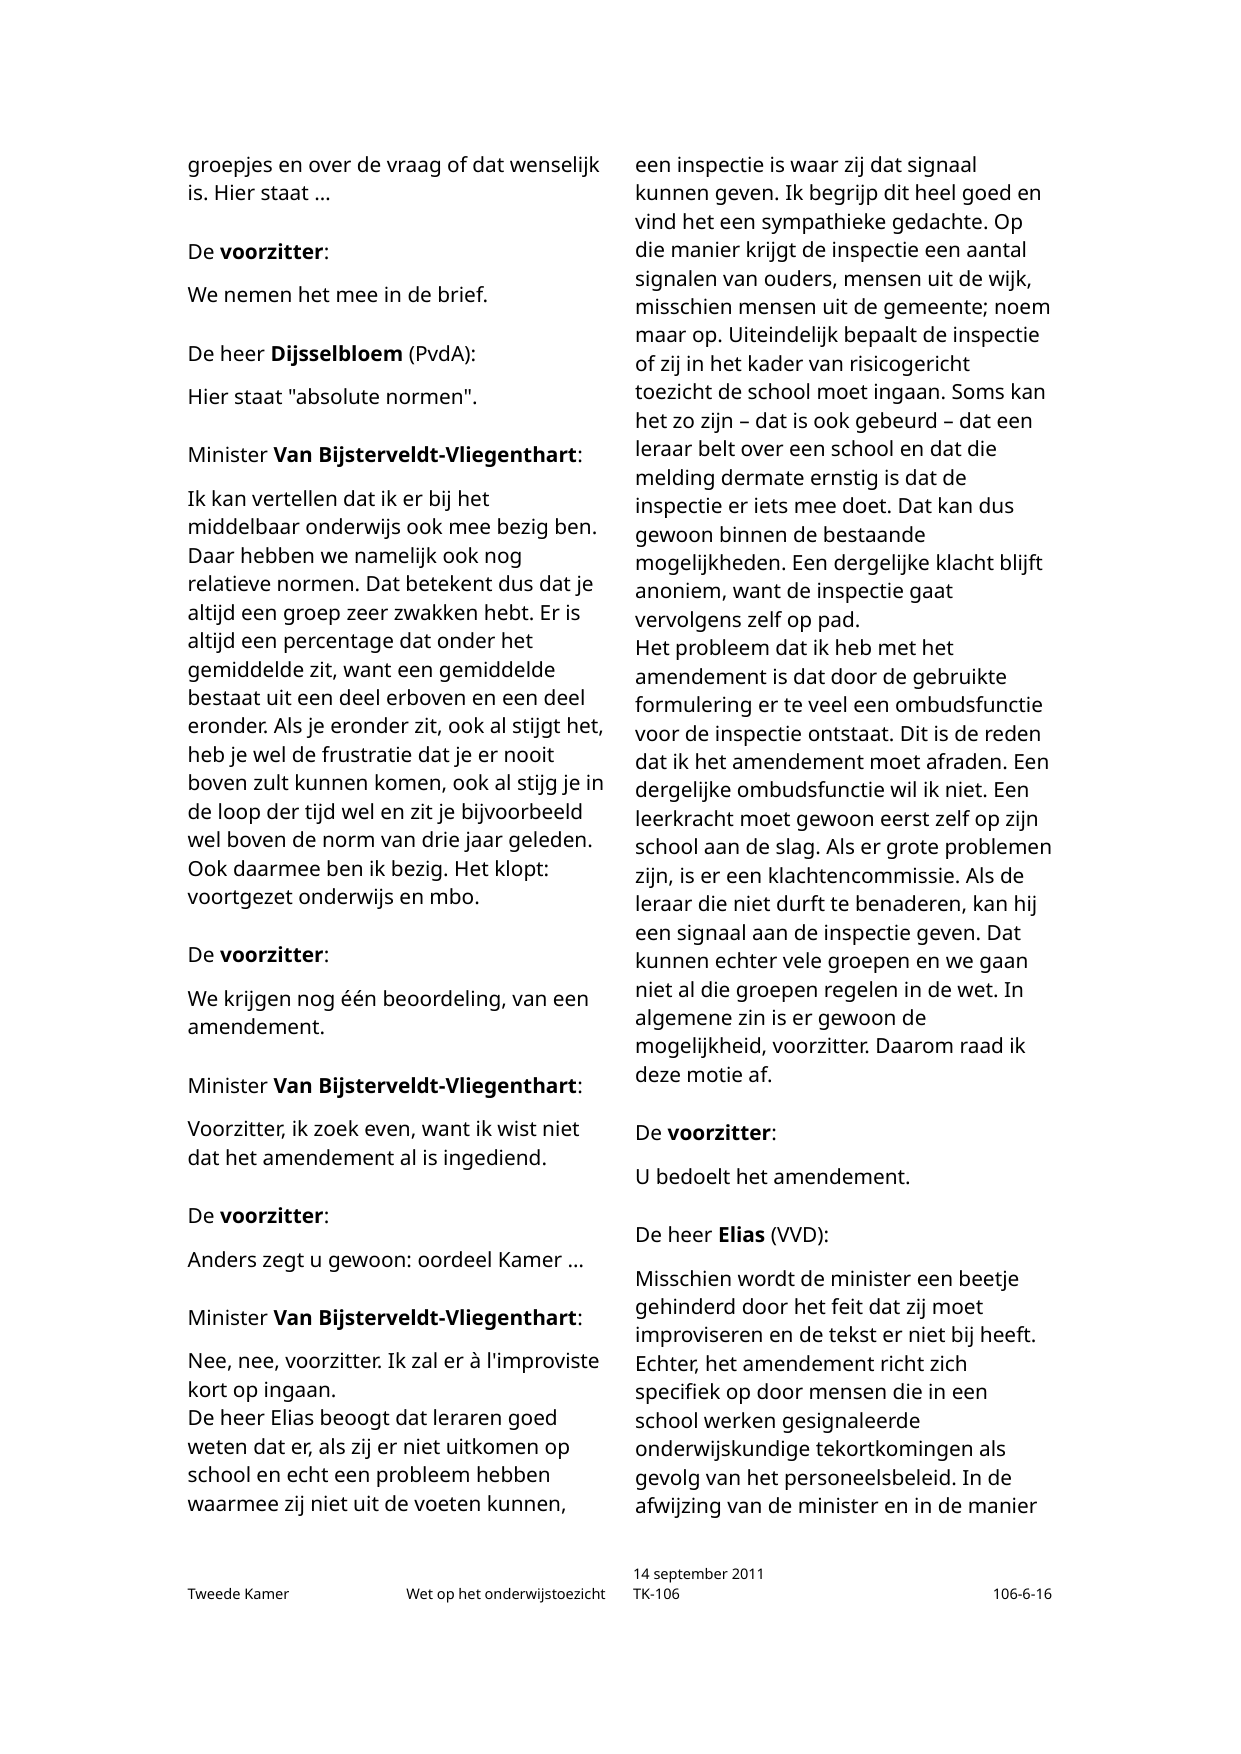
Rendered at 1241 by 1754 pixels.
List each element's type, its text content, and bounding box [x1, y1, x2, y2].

text Minister Van Bijsterveldt-Vliegenthart: [187, 1303, 605, 1332]
text De voorzitter: [635, 1118, 1053, 1147]
text Anders zegt u gewoon: oordeel Kamer … [187, 1245, 605, 1273]
text De heer Elias beoogt dat leraren goed weten dat er, als zij er niet uitkomen op school en echt een probleem hebben waarmee zij niet uit de voeten kunnen, [187, 1403, 605, 1517]
text een inspectie is waar zij dat signaal kunnen geven. Ik begrijp dit heel goed en vind het een sympathieke gedachte. Op die manier krijgt de inspectie een aantal signalen van ouders, mensen uit de wijk, misschien mensen uit de gemeente; noem maar op. Uiteindelijk bepaalt de inspectie of zij in het kader van risicogericht toezicht de school moet ingaan. Soms kan het zo zijn – dat is ook gebeurd – dat een leraar belt over een school en dat die melding dermate ernstig is dat de inspectie er iets mee doet. Dat kan dus gewoon binnen de bestaande mogelijkheden. Een dergelijke klacht blijft anoniem, want de inspectie gaat vervolgens zelf op pad. [635, 150, 1053, 633]
text We krijgen nog één beoordeling, van een amendement. [187, 984, 605, 1041]
text groepjes en over de vraag of dat wenselijk is. Hier staat … [187, 150, 605, 207]
text De voorzitter: [187, 237, 605, 265]
text We nemen het mee in de brief. [187, 280, 605, 309]
text Ik kan vertellen dat ik er bij het middelbaar onderwijs ook mee bezig ben. Daar hebben we namelijk ook nog relatieve normen. Dat betekent dus dat je altijd een groep zeer zwakken hebt. Er is altijd een percentage dat onder het gemiddelde zit, want een gemiddelde bestaat uit een deel erboven en een deel eronder. Als je eronder zit, ook al stijgt het, heb je wel de frustratie dat je er nooit boven zult kunnen komen, ook al stijg je in de loop der tijd wel en zit je bijvoorbeeld wel boven de norm van drie jaar geleden. Ook daarmee ben ik bezig. Het klopt: voortgezet onderwijs en mbo. [187, 484, 605, 911]
text Voorzitter, ik zoek even, want ik wist niet dat het amendement al is ingediend. [187, 1114, 605, 1171]
text De heer Dijsselbloem (PvdA): [187, 339, 605, 367]
text Het probleem dat ik heb met het amendement is dat door de gebruikte formulering er te veel een ombudsfunctie voor de inspectie ontstaat. Dit is de reden dat ik het amendement moet afraden. Een dergelijke ombudsfunctie wil ik niet. Een leerkracht moet gewoon eerst zelf op zijn school aan de slag. Als er grote problemen zijn, is er een klachtencommissie. Als de leraar die niet durft te benaderen, kan hij een signaal aan de inspectie geven. Dat kunnen echter vele groepen en we gaan niet al die groepen regelen in de wet. In algemene zin is er gewoon de mogelijkheid, voorzitter. Daarom raad ik deze motie af. [635, 633, 1053, 1088]
text De voorzitter: [187, 941, 605, 969]
text U bedoelt het amendement. [635, 1162, 1053, 1190]
text Nee, nee, voorzitter. Ik zal er à l'improviste kort op ingaan. [187, 1347, 605, 1403]
text Minister Van Bijsterveldt-Vliegenthart: [187, 1071, 605, 1099]
text Hier staat "absolute normen". [187, 382, 605, 411]
text De voorzitter: [187, 1201, 605, 1230]
text Misschien wordt de minister een beetje gehinderd door het feit dat zij moet improviseren en de tekst er niet bij heeft. Echter, het amendement richt zich specifiek op door mensen die in een school werken gesignaleerde onderwijskundige tekortkomingen als gevolg van het personeelsbeleid. In de afwijzing van de minister en in de manier [635, 1264, 1053, 1520]
text De heer Elias (VVD): [635, 1220, 1053, 1249]
text Minister Van Bijsterveldt-Vliegenthart: [187, 441, 605, 469]
